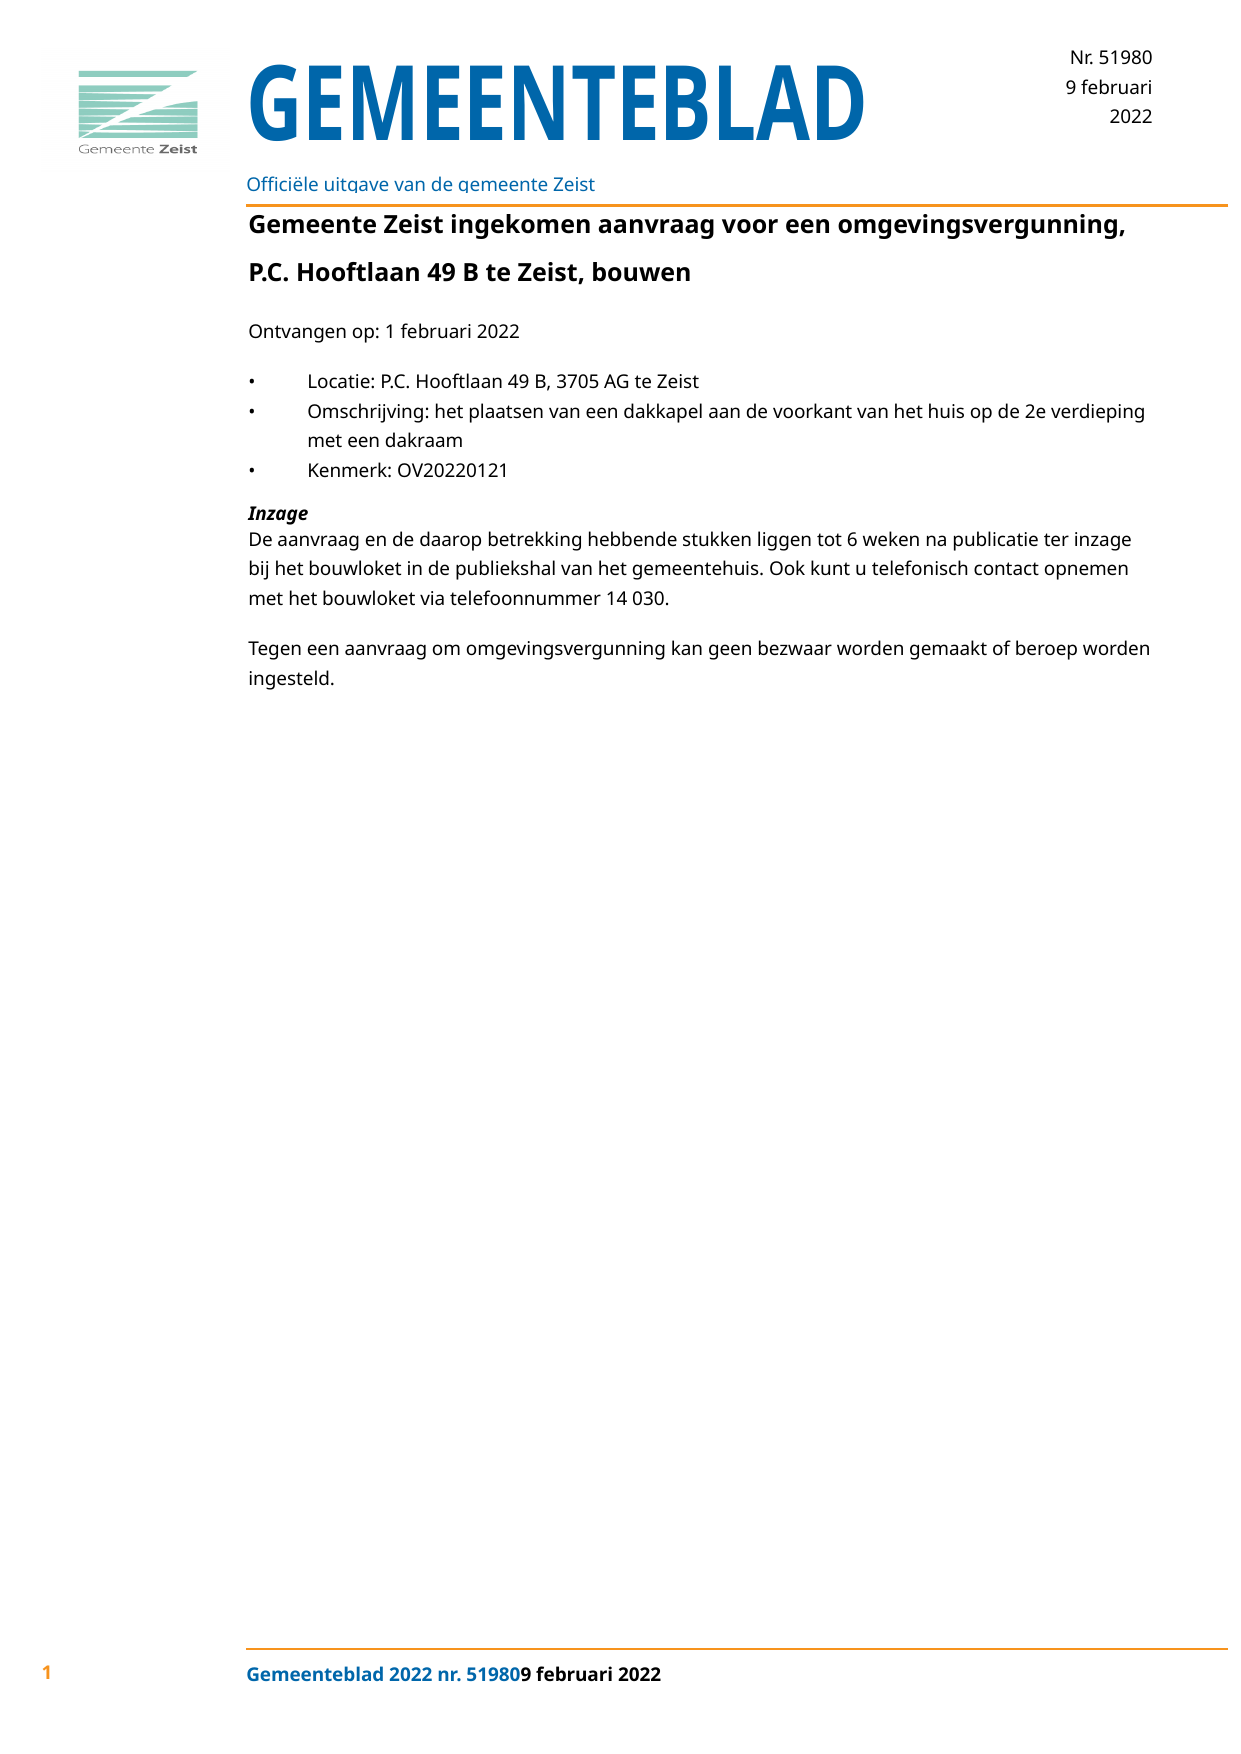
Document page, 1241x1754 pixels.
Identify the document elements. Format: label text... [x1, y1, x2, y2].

text Tegen een aanvraag om omgevingsvergunning kan geen bezwaar worden gemaakt of beroep worden ingesteld. [248, 636, 1152, 691]
text De aanvraag en de daarop betrekking hebbende stukken liggen tot 6 weken na publicatie ter inzage bij het bouwloket in de publiekshal van het gemeentehuis. Ook kunt u telefonisch contact opnemen met het bouwloket via telefoonnummer 14 030. [248, 526, 1152, 611]
list Omschrijving: het plaatsen van een dakkapel aan de voorkant van het huis op de 2e verdieping met een dakraam [248, 398, 1152, 453]
text Gemeente Zeist ingekomen aanvraag voor een omgevingsvergunning, P.C. Hooftlaan 49 B te Zeist, bouwen [248, 207, 1152, 288]
picture [41, 47, 231, 172]
text Ontvangen op: 1 februari 2022 [248, 318, 1152, 344]
list Locatie: P.C. Hooftlaan 49 B, 3705 AG te Zeist [248, 368, 1152, 394]
list Kenmerk: OV20220121 [248, 457, 1152, 483]
text Inzage [248, 500, 1152, 526]
